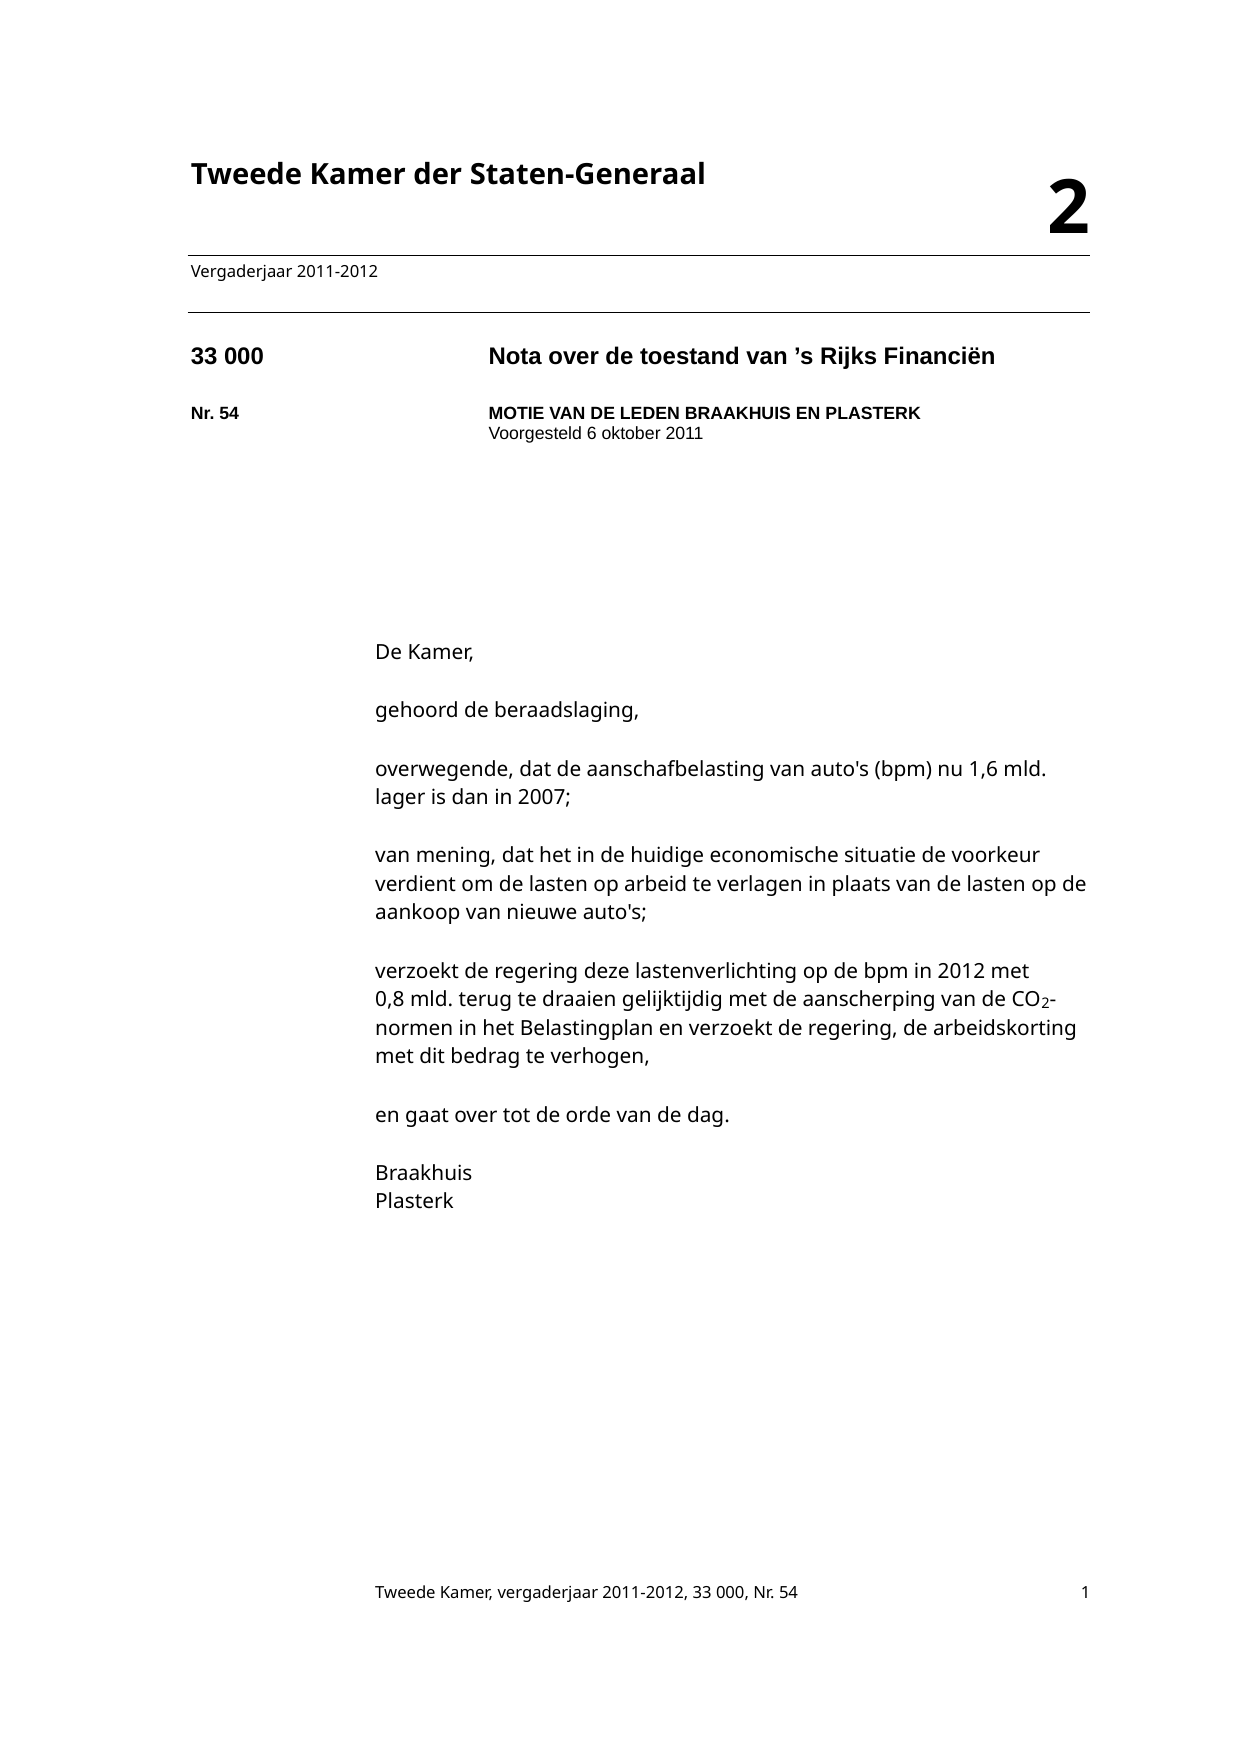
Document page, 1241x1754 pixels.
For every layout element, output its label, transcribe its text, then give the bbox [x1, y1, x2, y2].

text gehoord de beraadslaging, [375, 695, 1090, 724]
table_cell MOTIE VAN DE LEDEN BRAAKHUIS EN PLASTERK Voorgesteld 6 oktober 2011 [485, 399, 1090, 518]
table_header 2 [910, 150, 1090, 255]
table_cell Nota over de toestand van ’s Rijks Financiën [485, 339, 1090, 399]
table_cell Vergaderjaar 2011-2012 [188, 256, 485, 312]
text Braakhuis [375, 1158, 1090, 1187]
text van mening, dat het in de huidige economische situatie de voorkeur verdient om de lasten op arbeid te verlagen in plaats van de lasten op de aankoop van nieuwe auto's; [375, 841, 1090, 926]
table_cell Nr. 54 [188, 399, 485, 518]
text De Kamer, [375, 637, 1090, 665]
table_cell 33 000 [188, 339, 485, 399]
text en gaat over tot de orde van de dag. [375, 1100, 1090, 1128]
text Plasterk [375, 1187, 1090, 1215]
table_cell [188, 313, 485, 339]
table_cell [485, 313, 1090, 339]
text verzoekt de regering deze lastenverlichting op de bpm in 2012 met 0,8 mld. terug te draaien gelijktijdig met de aanscherping van de CO2-normen in het Belastingplan en verzoekt de regering, de arbeidskorting met dit bedrag te verhogen, [375, 956, 1090, 1070]
text overwegende, dat de aanschafbelasting van auto's (bpm) nu 1,6 mld. lager is dan in 2007; [375, 754, 1090, 811]
table_header Tweede Kamer der Staten-Generaal [188, 150, 909, 255]
table_cell [485, 256, 1090, 312]
